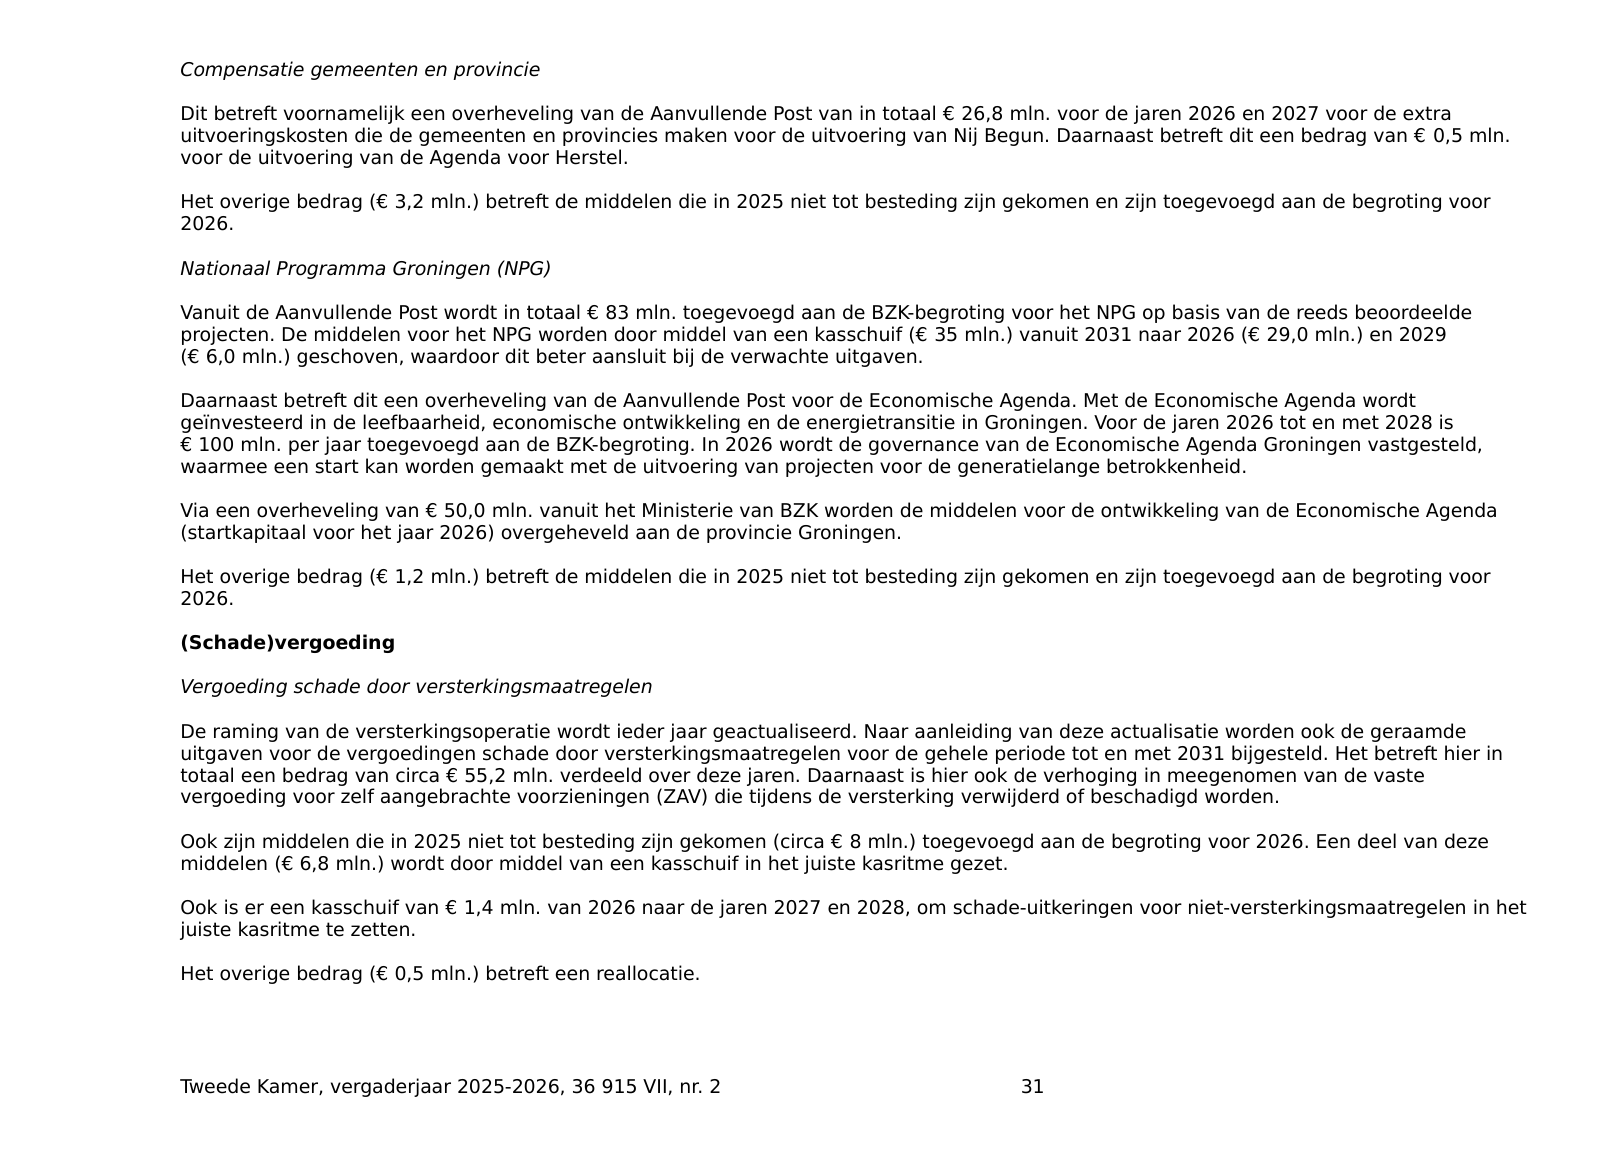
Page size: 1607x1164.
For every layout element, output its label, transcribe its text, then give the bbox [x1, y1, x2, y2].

text Daarnaast betreft dit een overheveling van de Aanvullende Post voor de Economische Agenda. Met de Economische Agenda wordt geïnvesteerd in de leefbaarheid, economische ontwikkeling en de energietransitie in Groningen. Voor de jaren 2026 tot en met 2028 is € 100 mln. per jaar toegevoegd aan de BZK-begroting. In 2026 wordt de governance van de Economische Agenda Groningen vastgesteld, waarmee een start kan worden gemaakt met de uitvoering van projecten voor de generatielange betrokkenheid. [180, 390, 1529, 478]
subtitle Nationaal Programma Groningen (NPG) [180, 257, 1529, 279]
text Ook is er een kasschuif van € 1,4 mln. van 2026 naar de jaren 2027 en 2028, om schade-uitkeringen voor niet-versterkingsmaatregelen in het juiste kasritme te zetten. [180, 897, 1529, 941]
text Het overige bedrag (€ 1,2 mln.) betreft de middelen die in 2025 niet tot besteding zijn gekomen en zijn toegevoegd aan de begroting voor 2026. [180, 566, 1529, 610]
text Dit betreft voornamelijk een overheveling van de Aanvullende Post van in totaal € 26,8 mln. voor de jaren 2026 en 2027 voor de extra uitvoeringskosten die de gemeenten en provincies maken voor de uitvoering van Nij Begun. Daarnaast betreft dit een bedrag van € 0,5 mln. voor de uitvoering van de Agenda voor Herstel. [180, 103, 1529, 169]
text Het overige bedrag (€ 0,5 mln.) betreft een reallocatie. [180, 963, 1529, 985]
text Ook zijn middelen die in 2025 niet tot besteding zijn gekomen (circa € 8 mln.) toegevoegd aan de begroting voor 2026. Een deel van deze middelen (€ 6,8 mln.) wordt door middel van een kasschuif in het juiste kasritme gezet. [180, 831, 1529, 874]
subtitle (Schade)vergoeding [180, 632, 1529, 654]
text Vanuit de Aanvullende Post wordt in totaal € 83 mln. toegevoegd aan de BZK-begroting voor het NPG op basis van de reeds beoordeelde projecten. De middelen voor het NPG worden door middel van een kasschuif (€ 35 mln.) vanuit 2031 naar 2026 (€ 29,0 mln.) en 2029 (€ 6,0 mln.) geschoven, waardoor dit beter aansluit bij de verwachte uitgaven. [180, 302, 1529, 368]
text Via een overheveling van € 50,0 mln. vanuit het Ministerie van BZK worden de middelen voor de ontwikkeling van de Economische Agenda (startkapitaal voor het jaar 2026) overgeheveld aan de provincie Groningen. [180, 500, 1529, 544]
subtitle Compensatie gemeenten en provincie [180, 59, 1529, 81]
subtitle Vergoeding schade door versterkingsmaatregelen [180, 676, 1529, 698]
text De raming van de versterkingsoperatie wordt ieder jaar geactualiseerd. Naar aanleiding van deze actualisatie worden ook de geraamde uitgaven voor de vergoedingen schade door versterkingsmaatregelen voor de gehele periode tot en met 2031 bijgesteld. Het betreft hier in totaal een bedrag van circa € 55,2 mln. verdeeld over deze jaren. Daarnaast is hier ook de verhoging in meegenomen van de vaste vergoeding voor zelf aangebrachte voorzieningen (ZAV) die tijdens de versterking verwijderd of beschadigd worden. [180, 721, 1529, 808]
text Het overige bedrag (€ 3,2 mln.) betreft de middelen die in 2025 niet tot besteding zijn gekomen en zijn toegevoegd aan de begroting voor 2026. [180, 191, 1529, 235]
